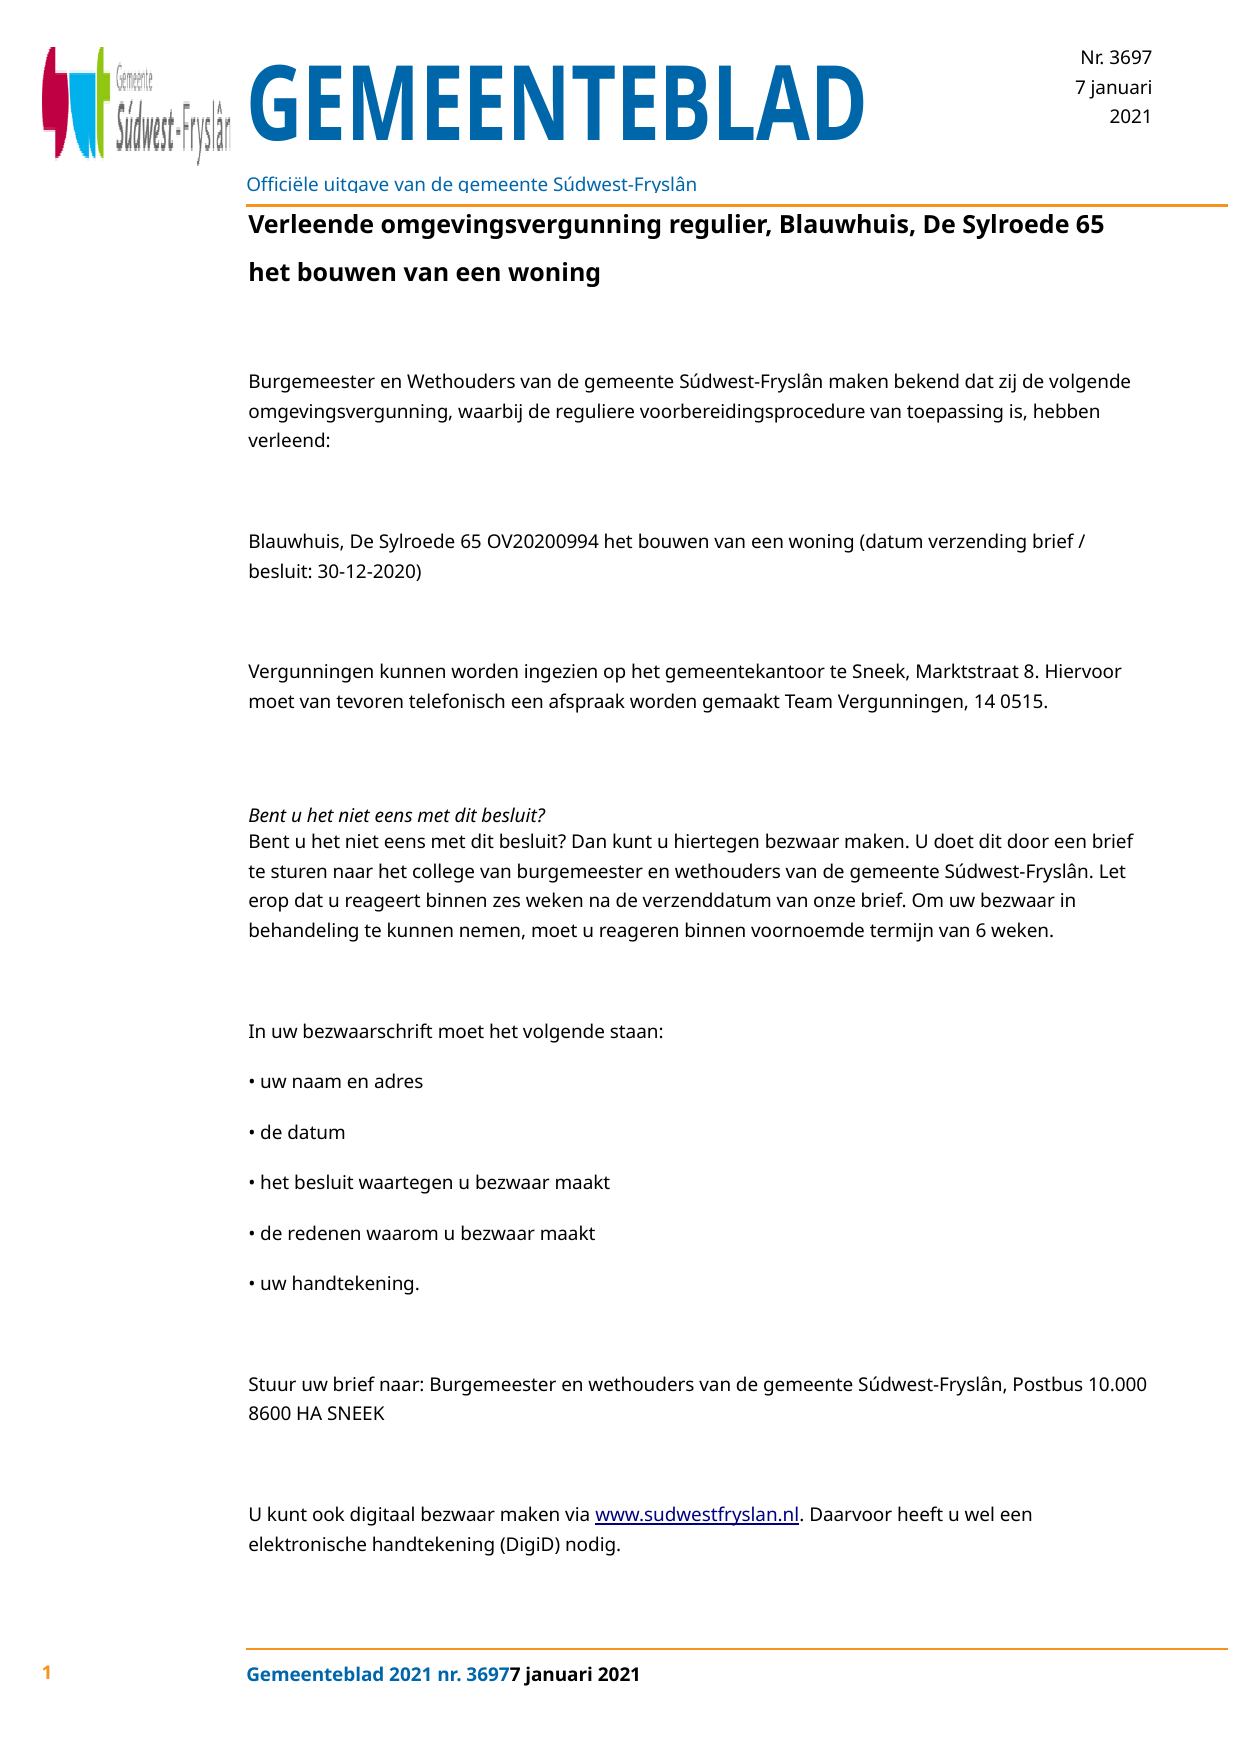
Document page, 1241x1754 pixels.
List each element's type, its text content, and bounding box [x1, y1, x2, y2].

text • de datum [248, 1119, 1152, 1144]
text Stuur uw brief naar: Burgemeester en wethouders van de gemeente Súdwest-Fryslân, Postbus 10.000 8600 HA SNEEK [248, 1371, 1152, 1426]
text Burgemeester en Wethouders van de gemeente Súdwest-Fryslân maken bekend dat zij de volgende omgevingsvergunning, waarbij de reguliere voorbereidingsprocedure van toepassing is, hebben verleend: [248, 368, 1152, 453]
text In uw bezwaarschrift moet het volgende staan: [248, 1018, 1152, 1044]
text Bent u het niet eens met dit besluit? [248, 803, 1152, 828]
text Bent u het niet eens met dit besluit? Dan kunt u hiertegen bezwaar maken. U doet dit door een brief te sturen naar het college van burgemeester en wethouders van de gemeente Súdwest-Fryslân. Let erop dat u reageert binnen zes weken na de verzenddatum van onze brief. Om uw bezwaar in behandeling te kunnen nemen, moet u reageren binnen voornoemde termijn van 6 weken. [248, 828, 1152, 943]
text • het besluit waartegen u bezwaar maakt [248, 1169, 1152, 1195]
text Blauwhuis, De Sylroede 65 OV20200994 het bouwen van een woning (datum verzending brief / besluit: 30-12-2020) [248, 528, 1152, 584]
picture [41, 47, 231, 172]
text • de redenen waarom u bezwaar maakt [248, 1220, 1152, 1245]
text Verleende omgevingsvergunning regulier, Blauwhuis, De Sylroede 65 het bouwen van een woning [248, 207, 1152, 288]
text • uw handtekening. [248, 1270, 1152, 1296]
text Vergunningen kunnen worden ingezien op het gemeentekantoor te Sneek, Marktstraat 8. Hiervoor moet van tevoren telefonisch een afspraak worden gemaakt Team Vergunningen, 14 0515. [248, 659, 1152, 714]
text U kunt ook digitaal bezwaar maken via www.sudwestfryslan.nl. Daarvoor heeft u wel een elektronische handtekening (DigiD) nodig. [248, 1501, 1152, 1557]
text • uw naam en adres [248, 1068, 1152, 1094]
